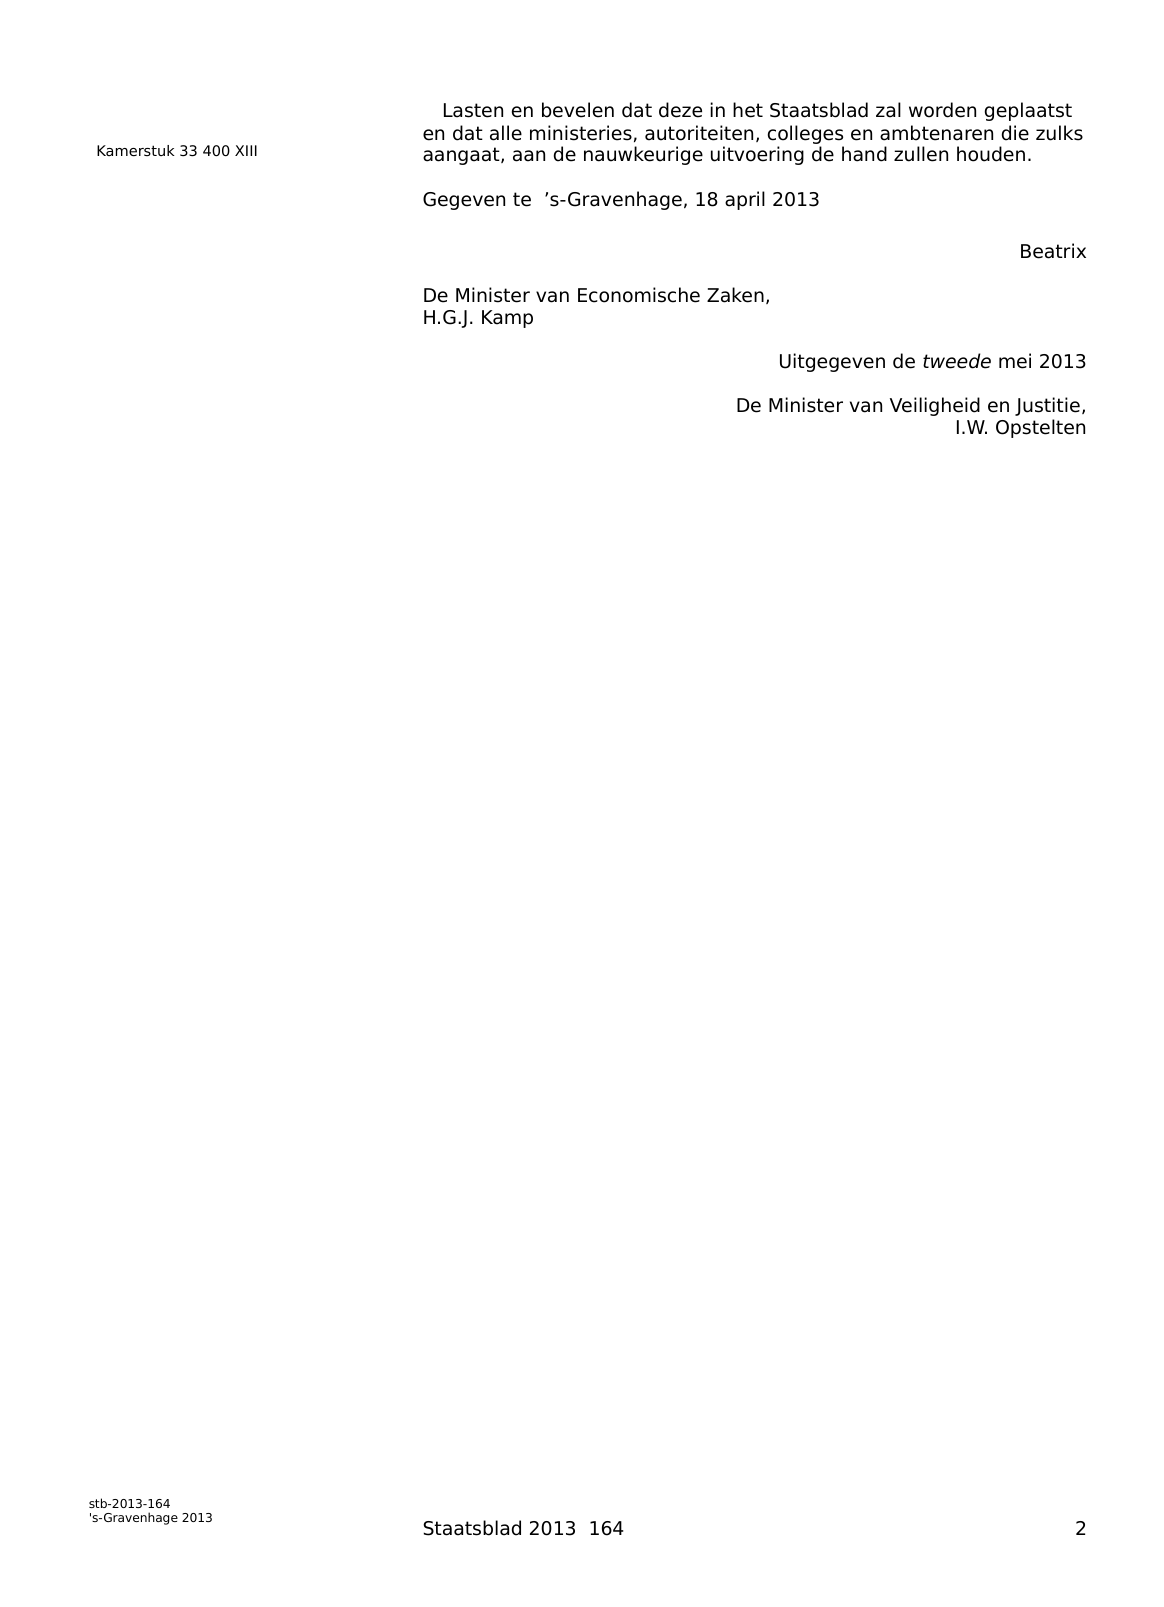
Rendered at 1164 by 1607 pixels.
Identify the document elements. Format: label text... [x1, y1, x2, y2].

text stb-2013-164 [88, 1497, 323, 1511]
text Uitgegeven de tweede mei 2013 [422, 351, 1087, 373]
text Lasten en bevelen dat deze in het Staatsblad zal worden geplaatst en dat alle ministeries, autoriteiten, colleges en ambtenaren die zulks aangaat, aan de nauwkeurige uitvoering de hand zullen houden. [422, 100, 1087, 166]
text Gegeven te ’s-Gravenhage, 18 april 2013 [422, 188, 1087, 211]
text Kamerstuk 33 400 XIII [77, 143, 396, 160]
text 's-Gravenhage 2013 [88, 1511, 323, 1525]
text Beatrix [422, 241, 1087, 262]
text De Minister van Veiligheid en Justitie, I.W. Opstelten [422, 395, 1087, 439]
text De Minister van Economische Zaken, H.G.J. Kamp [422, 285, 1087, 329]
